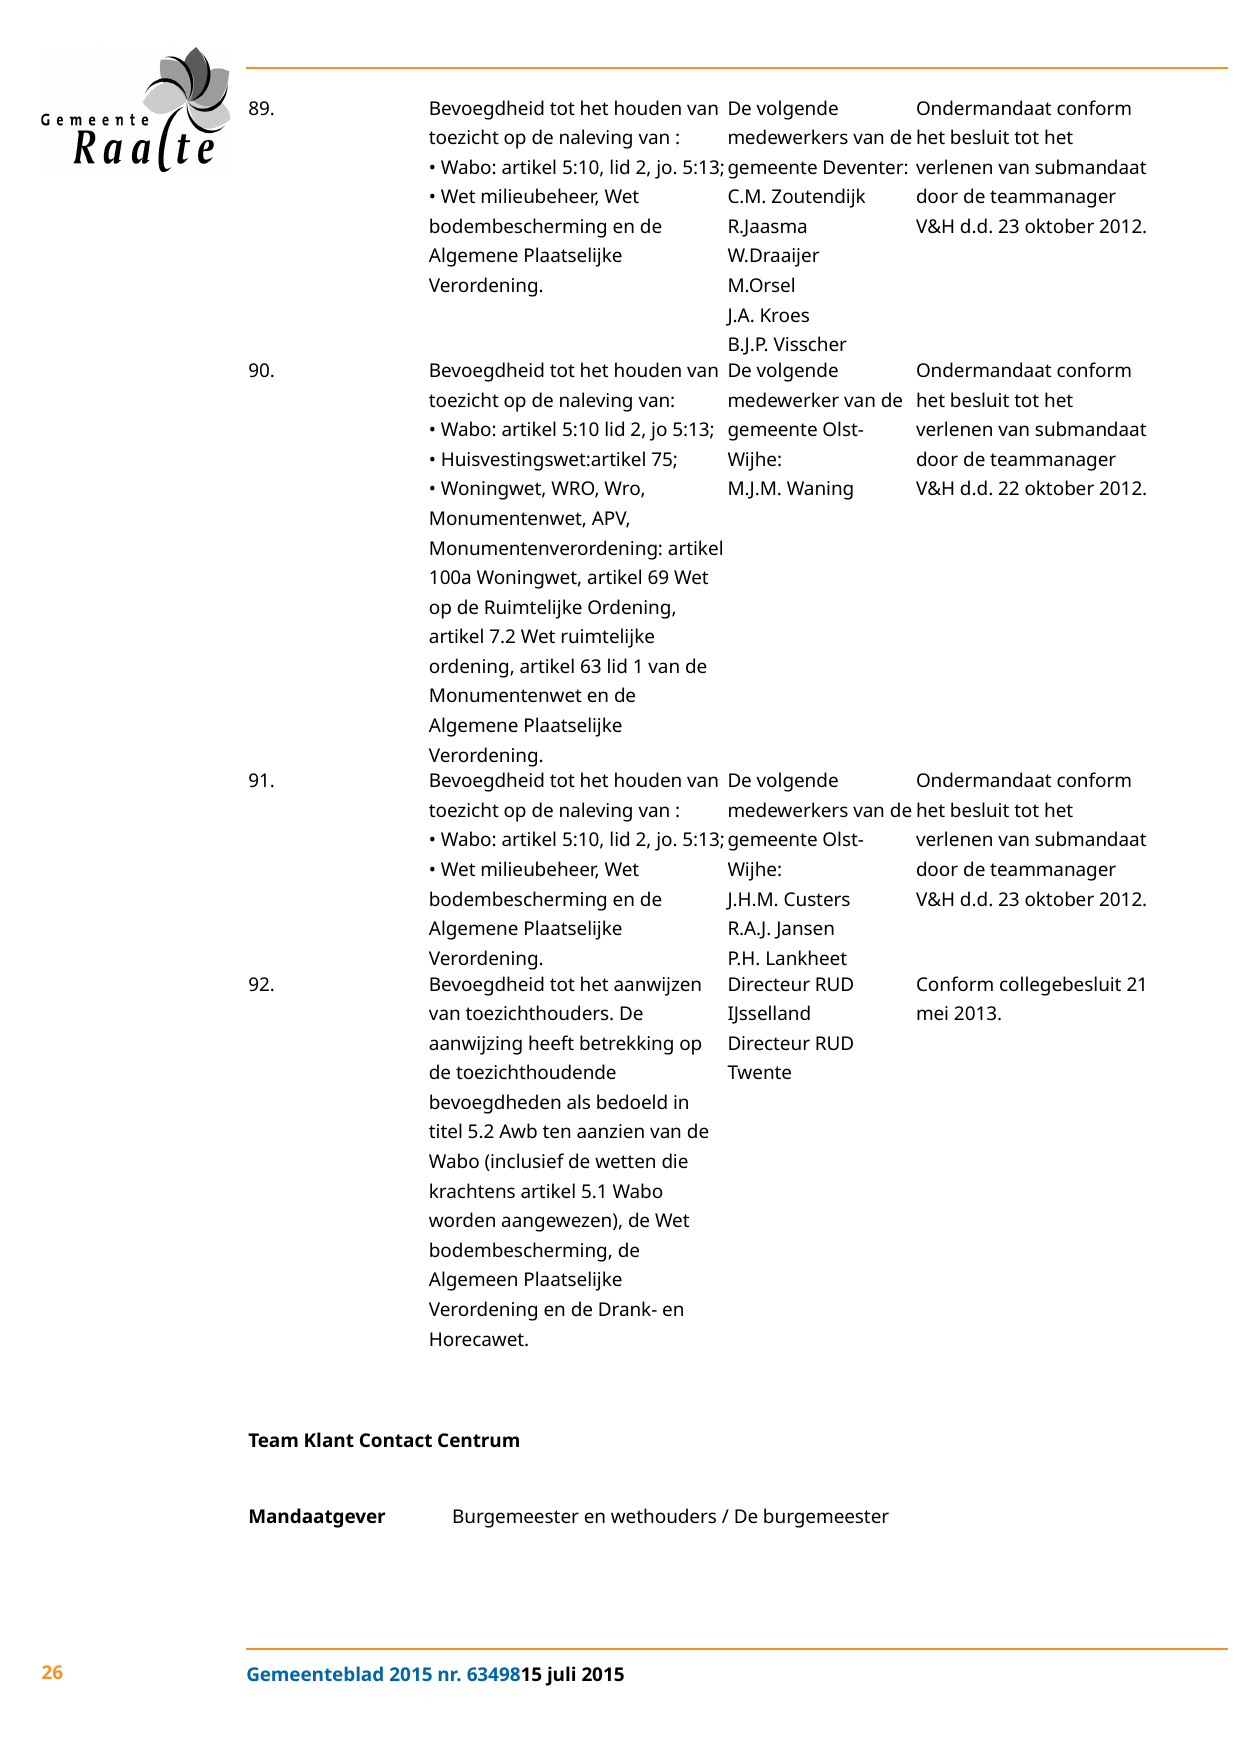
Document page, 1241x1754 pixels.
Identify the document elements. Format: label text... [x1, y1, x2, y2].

table_cell Bevoegdheid tot het houden van toezicht op de naleving van: • Wabo: artikel 5:10 lid 2, jo 5:13; • Huisvestingswet:artikel 75; • Woningwet, WRO, Wro, Monumentenwet, APV, Monumentenverordening: artikel 100a Woningwet, artikel 69 Wet op de Ruimtelijke Ordening, artikel 7.2 Wet ruimtelijke ordening, artikel 63 lid 1 van de Monumentenwet en de Algemene Plaatselijke Verordening. [429, 357, 727, 767]
table_header Mandaatgever [248, 1504, 452, 1529]
table_cell 91. [248, 768, 429, 971]
picture [41, 47, 231, 172]
table_cell 92. [248, 971, 429, 1351]
table_cell De volgende medewerkers van de gemeente Olst-Wijhe: J.H.M. Custers R.A.J. Jansen P.H. Lankheet [727, 768, 916, 971]
text Team Klant Contact Centrum [248, 1428, 1152, 1453]
table_cell De volgende medewerkers van de gemeente Deventer: C.M. Zoutendijk R.Jaasma W.Draaijer M.Orsel J.A. Kroes B.J.P. Visscher [727, 95, 916, 357]
table_cell Ondermandaat conform het besluit tot het verlenen van submandaat door de teammanager V&H d.d. 23 oktober 2012. [916, 768, 1152, 971]
table_cell 90. [248, 357, 429, 767]
table_cell Bevoegdheid tot het aanwijzen van toezichthouders. De aanwijzing heeft betrekking op de toezichthoudende bevoegdheden als bedoeld in titel 5.2 Awb ten aanzien van de Wabo (inclusief de wetten die krachtens artikel 5.1 Wabo worden aangewezen), de Wet bodembescherming, de Algemeen Plaatselijke Verordening en de Drank- en Horecawet. [429, 971, 727, 1351]
table_header Burgemeester en wethouders / De burgemeester [452, 1504, 1152, 1529]
table_cell Directeur RUD IJsselland Directeur RUD Twente [727, 971, 916, 1351]
table_cell Bevoegdheid tot het houden van toezicht op de naleving van : • Wabo: artikel 5:10, lid 2, jo. 5:13; • Wet milieubeheer, Wet bodembescherming en de Algemene Plaatselijke Verordening. [429, 768, 727, 971]
table_cell 89. [248, 95, 429, 357]
table_cell De volgende medewerker van de gemeente Olst-Wijhe: M.J.M. Waning [727, 357, 916, 767]
table_cell Bevoegdheid tot het houden van toezicht op de naleving van : • Wabo: artikel 5:10, lid 2, jo. 5:13; • Wet milieubeheer, Wet bodembescherming en de Algemene Plaatselijke Verordening. [429, 95, 727, 357]
table_cell Ondermandaat conform het besluit tot het verlenen van submandaat door de teammanager V&H d.d. 23 oktober 2012. [916, 95, 1152, 357]
table_cell Ondermandaat conform het besluit tot het verlenen van submandaat door de teammanager V&H d.d. 22 oktober 2012. [916, 357, 1152, 767]
table_cell Conform collegebesluit 21 mei 2013. [916, 971, 1152, 1351]
